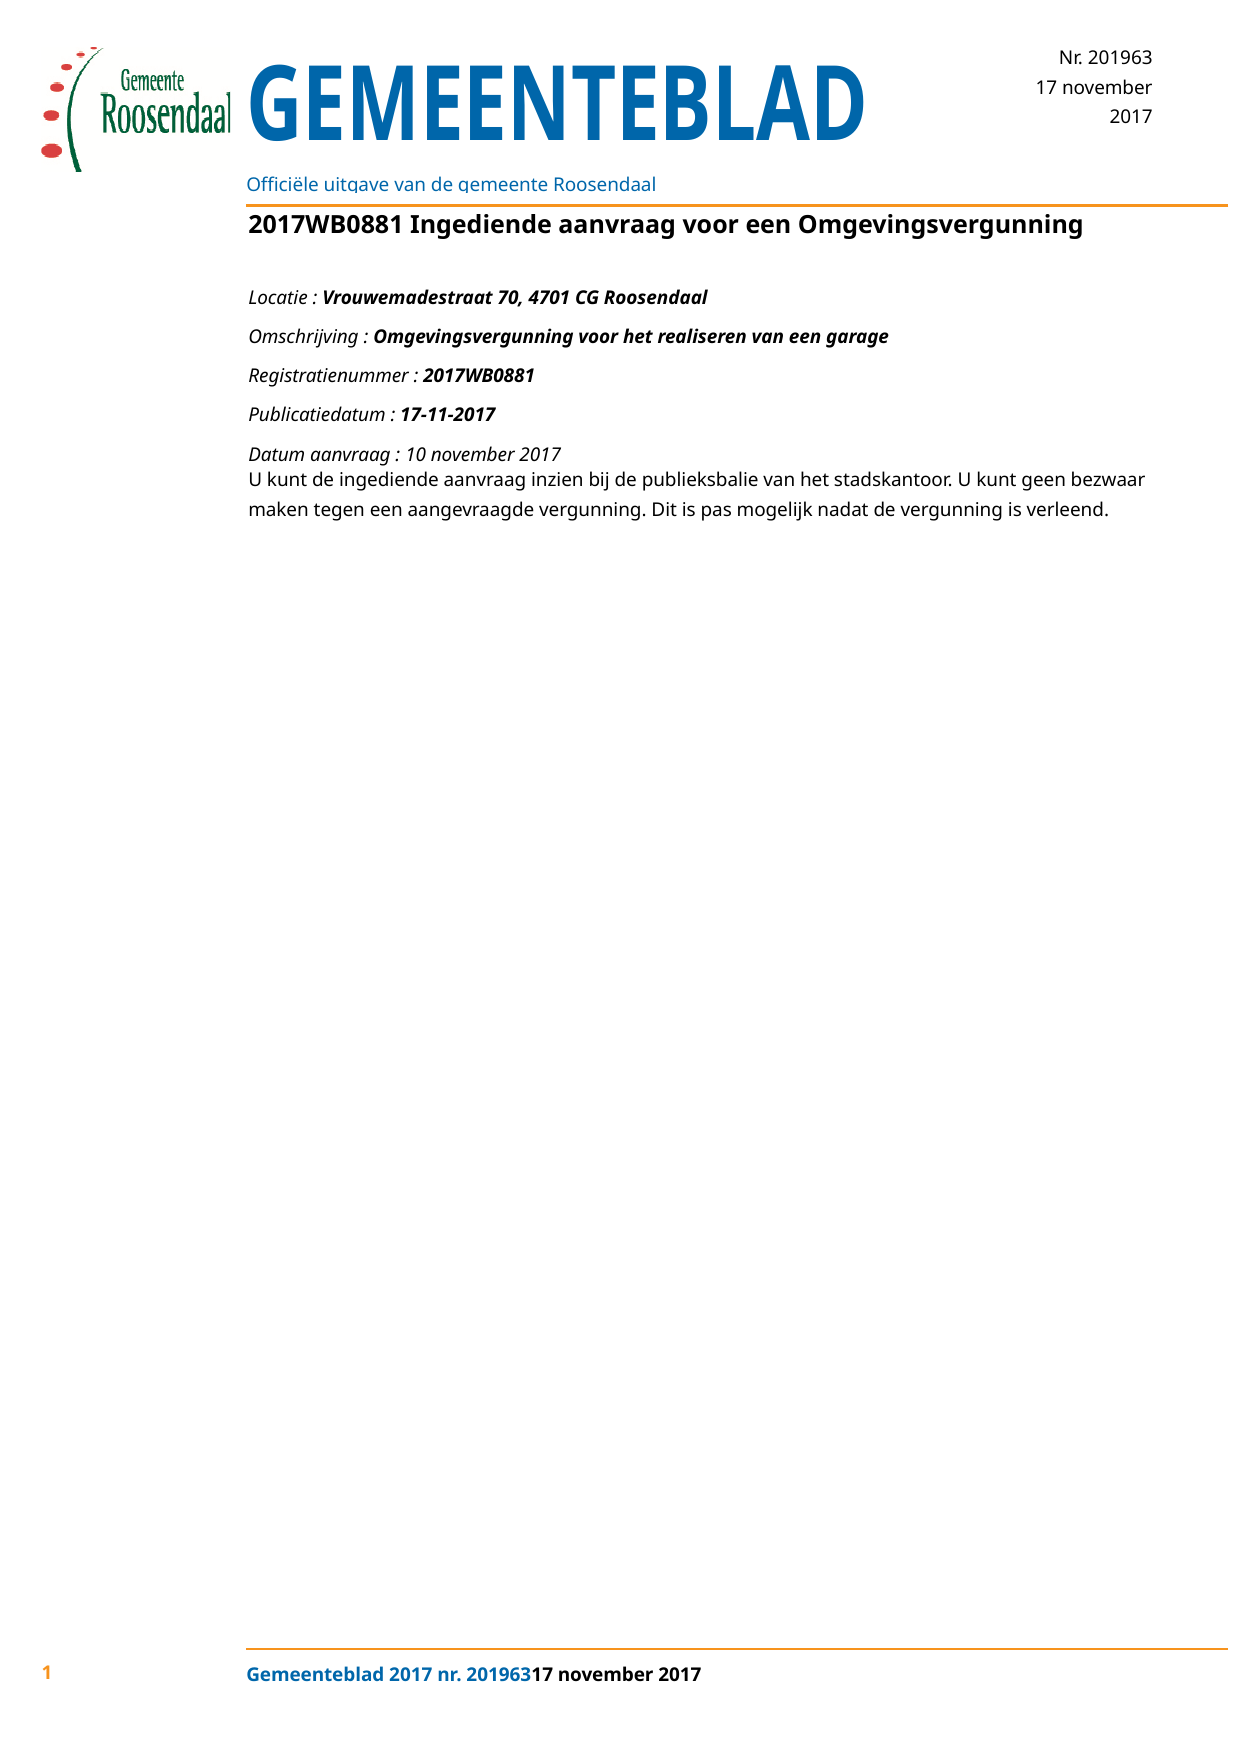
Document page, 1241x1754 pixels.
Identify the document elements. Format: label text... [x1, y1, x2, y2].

text Publicatiedatum : 17-11-2017 [248, 402, 1152, 427]
text 2017WB0881 Ingediende aanvraag voor een Omgevingsvergunning [248, 207, 1152, 241]
text Locatie : Vrouwemadestraat 70, 4701 CG Roosendaal [248, 284, 1152, 309]
text Omschrijving : Omgevingsvergunning voor het realiseren van een garage [248, 323, 1152, 349]
text U kunt de ingediende aanvraag inzien bij de publieksbalie van het stadskantoor. U kunt geen bezwaar maken tegen een aangevraagde vergunning. Dit is pas mogelijk nadat de vergunning is verleend. [248, 467, 1152, 522]
picture [41, 47, 231, 172]
text Datum aanvraag : 10 november 2017 [248, 441, 1152, 467]
text Registratienummer : 2017WB0881 [248, 362, 1152, 388]
